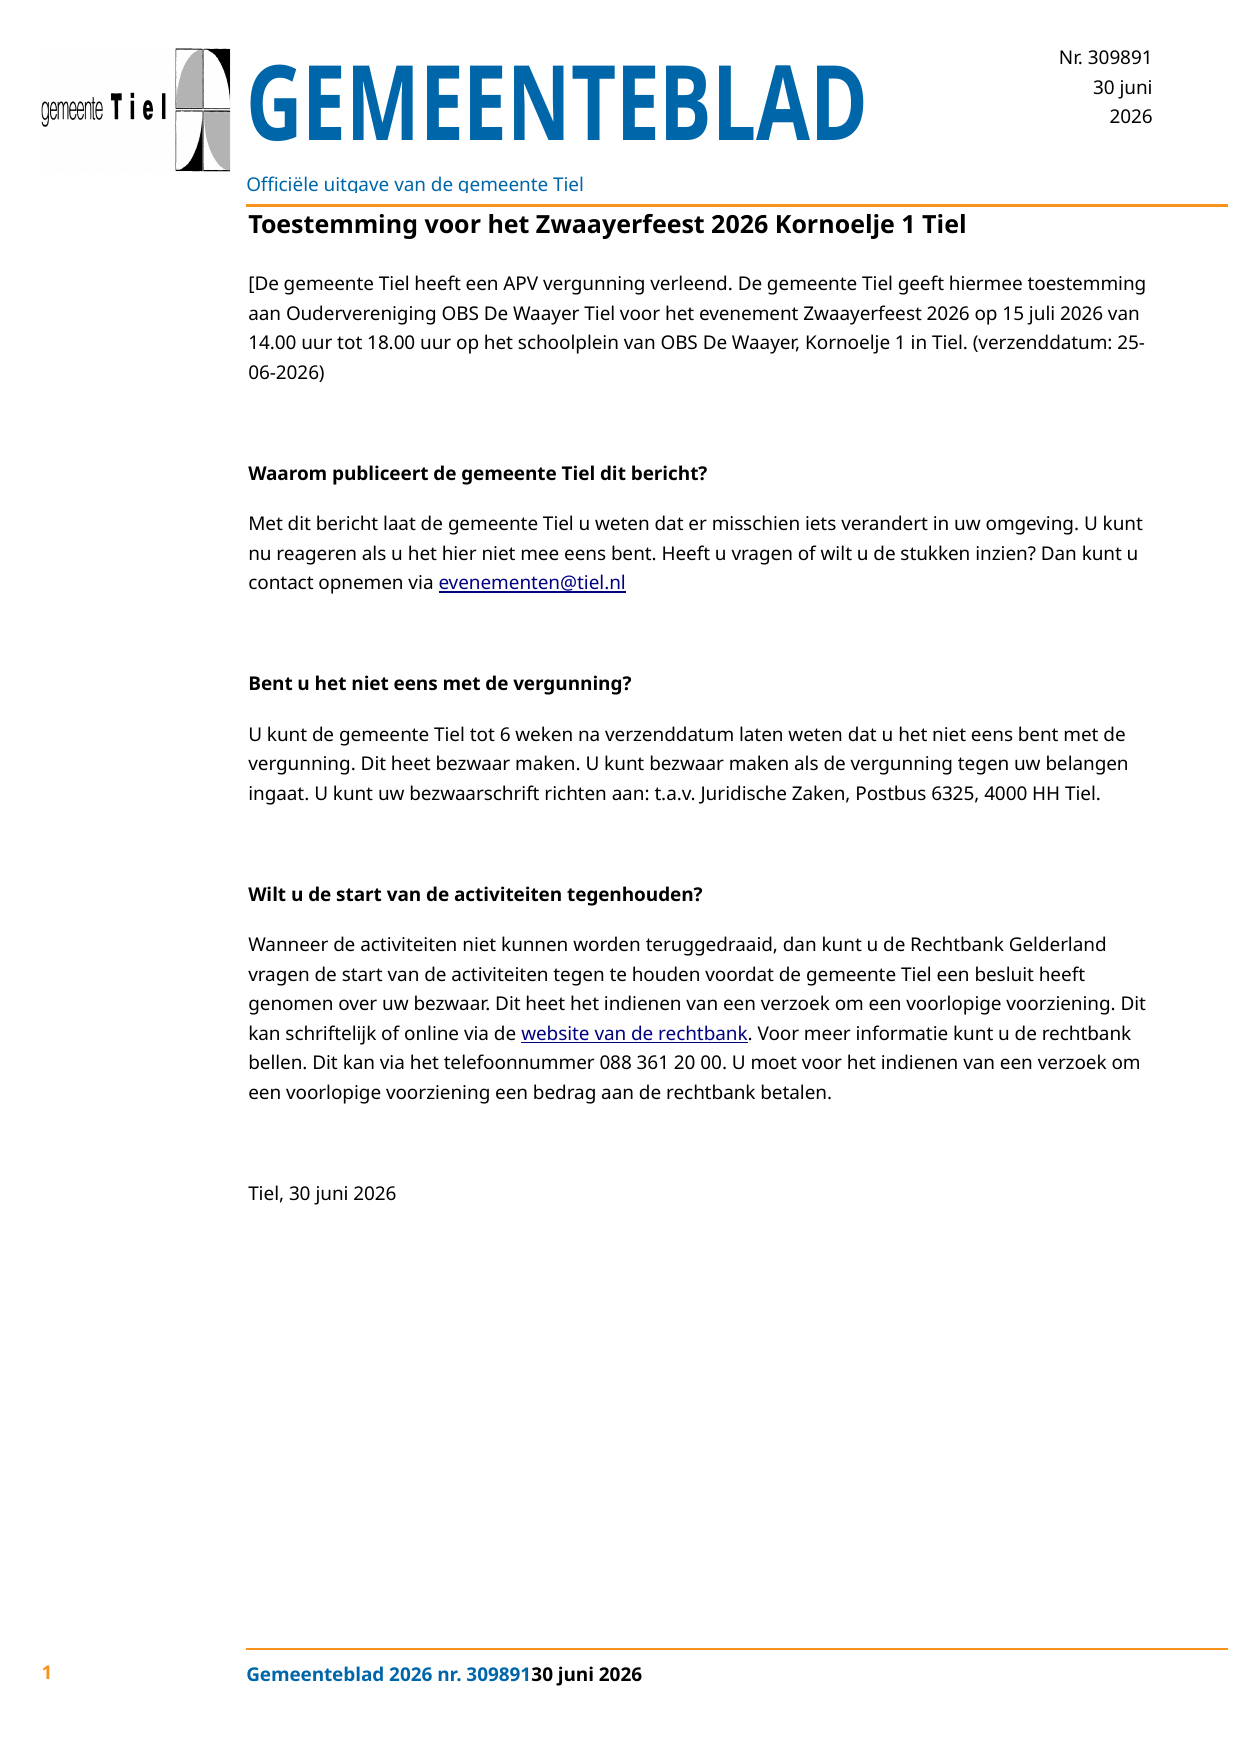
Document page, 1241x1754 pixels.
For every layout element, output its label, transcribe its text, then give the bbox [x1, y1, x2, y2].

text [De gemeente Tiel heeft een APV vergunning verleend. De gemeente Tiel geeft hiermee toestemming aan Oudervereniging OBS De Waayer Tiel voor het evenement Zwaayerfeest 2026 op 15 juli 2026 van 14.00 uur tot 18.00 uur op het schoolplein van OBS De Waayer, Kornoelje 1 in Tiel. (verzenddatum: 25-06-2026) [248, 270, 1152, 385]
text U kunt de gemeente Tiel tot 6 weken na verzenddatum laten weten dat u het niet eens bent met de vergunning. Dit heet bezwaar maken. U kunt bezwaar maken als de vergunning tegen uw belangen ingaat. U kunt uw bezwaarschrift richten aan: t.a.v. Juridische Zaken, Postbus 6325, 4000 HH Tiel. [248, 721, 1152, 806]
text Wilt u de start van de activiteiten tegenhouden? [248, 881, 1152, 906]
picture [41, 47, 231, 172]
text Wanneer de activiteiten niet kunnen worden teruggedraaid, dan kunt u de Rechtbank Gelderland vragen de start van de activiteiten tegen te houden voordat de gemeente Tiel een besluit heeft genomen over uw bezwaar. Dit heet het indienen van een verzoek om een voorlopige voorziening. Dit kan schriftelijk of online via de website van de rechtbank. Voor meer informatie kunt u de rechtbank bellen. Dit kan via het telefoonnummer 088 361 20 00. U moet voor het indienen van een verzoek om een voorlopige voorziening een bedrag aan de rechtbank betalen. [248, 931, 1152, 1105]
text Tiel, 30 juni 2026 [248, 1180, 1152, 1206]
text Met dit bericht laat de gemeente Tiel u weten dat er misschien iets verandert in uw omgeving. U kunt nu reageren als u het hier niet mee eens bent. Heeft u vragen of wilt u de stukken inzien? Dan kunt u contact opnemen via evenementen@tiel.nl [248, 510, 1152, 595]
text Toestemming voor het Zwaayerfeest 2026 Kornoelje 1 Tiel [248, 207, 1152, 241]
text Waarom publiceert de gemeente Tiel dit bericht? [248, 460, 1152, 486]
text Bent u het niet eens met de vergunning? [248, 670, 1152, 696]
